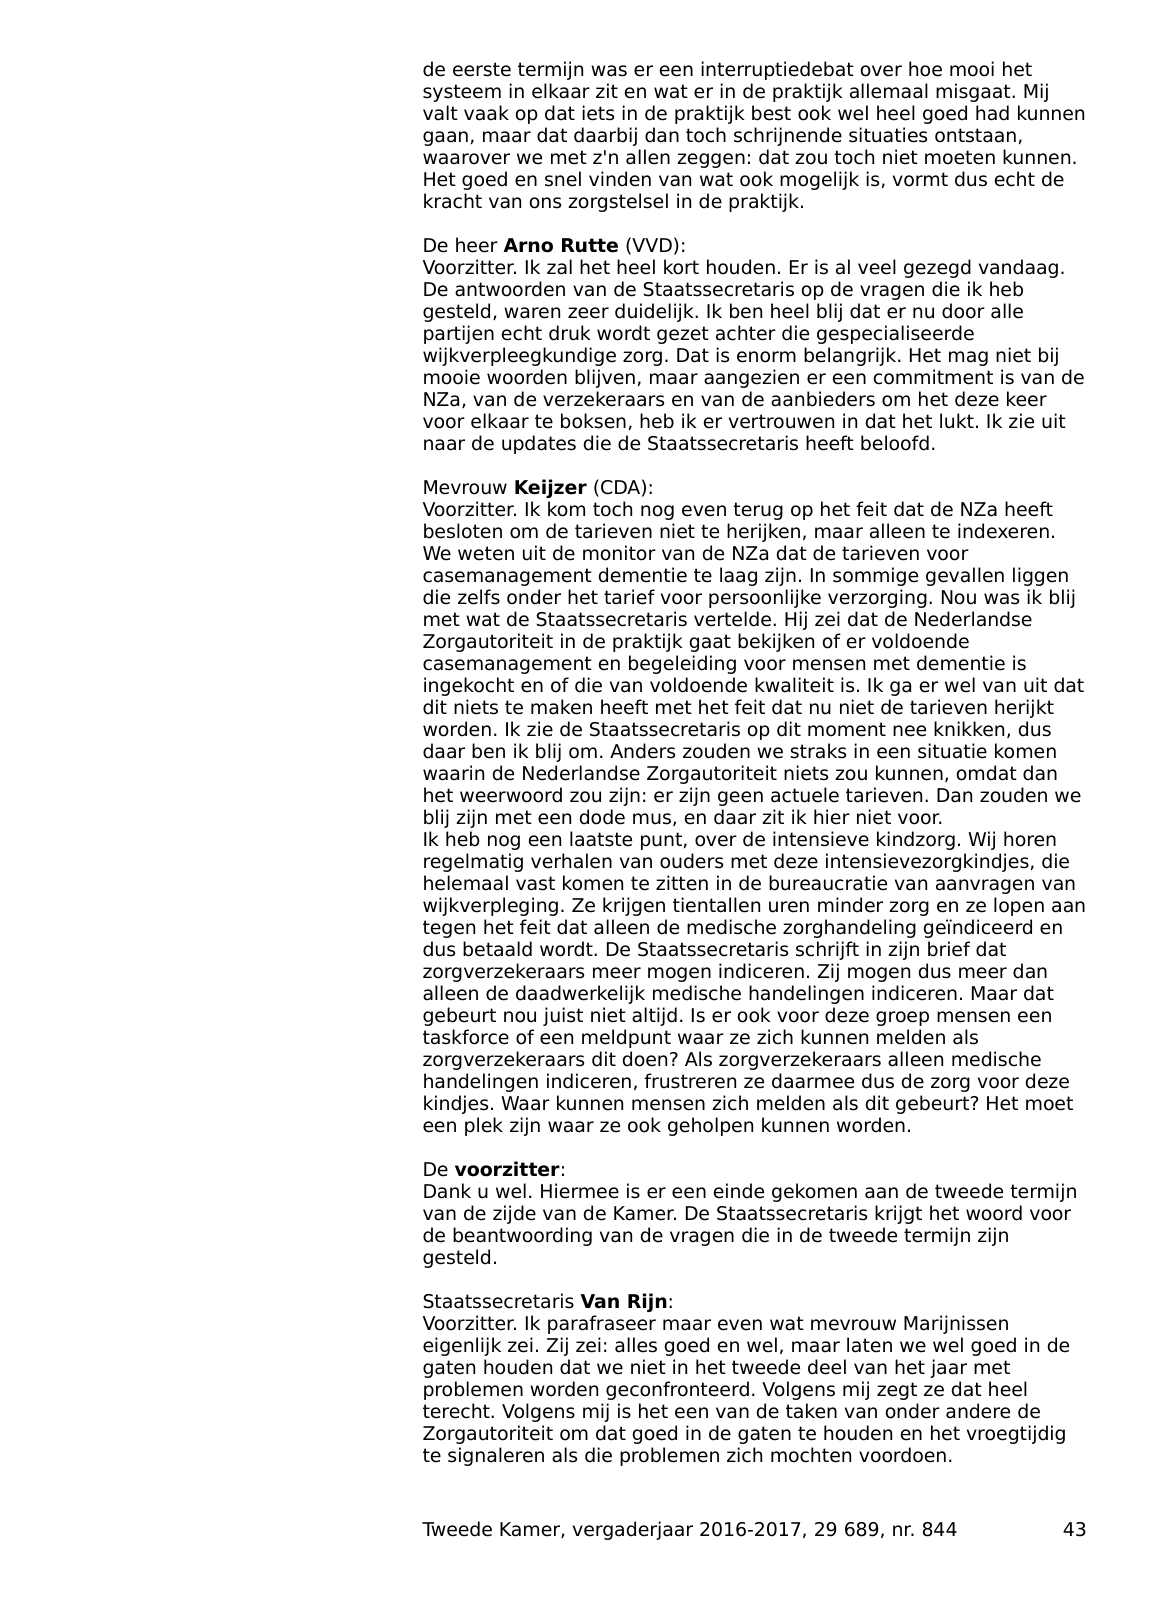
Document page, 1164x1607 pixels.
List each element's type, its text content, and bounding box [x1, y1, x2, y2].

text de eerste termijn was er een interruptiedebat over hoe mooi het systeem in elkaar zit en wat er in de praktijk allemaal misgaat. Mij valt vaak op dat iets in de praktijk best ook wel heel goed had kunnen gaan, maar dat daarbij dan toch schrijnende situaties ontstaan, waarover we met z'n allen zeggen: dat zou toch niet moeten kunnen. Het goed en snel vinden van wat ook mogelijk is, vormt dus echt de kracht van ons zorgstelsel in de praktijk. [422, 59, 1087, 213]
text Ik heb nog een laatste punt, over de intensieve kindzorg. Wij horen regelmatig verhalen van ouders met deze intensievezorgkindjes, die helemaal vast komen te zitten in de bureaucratie van aanvragen van wijkverpleging. Ze krijgen tientallen uren minder zorg en ze lopen aan tegen het feit dat alleen de medische zorghandeling geïndiceerd en dus betaald wordt. De Staatssecretaris schrijft in zijn brief dat zorgverzekeraars meer mogen indiceren. Zij mogen dus meer dan alleen de daadwerkelijk medische handelingen indiceren. Maar dat gebeurt nou juist niet altijd. Is er ook voor deze groep mensen een taskforce of een meldpunt waar ze zich kunnen melden als zorgverzekeraars dit doen? Als zorgverzekeraars alleen medische handelingen indiceren, frustreren ze daarmee dus de zorg voor deze kindjes. Waar kunnen mensen zich melden als dit gebeurt? Het moet een plek zijn waar ze ook geholpen kunnen worden. [422, 829, 1087, 1136]
text Dank u wel. Hiermee is er een einde gekomen aan de tweede termijn van de zijde van de Kamer. De Staatssecretaris krijgt het woord voor de beantwoording van de vragen die in de tweede termijn zijn gesteld. [422, 1181, 1087, 1268]
text Mevrouw Keijzer (CDA): [422, 477, 1087, 499]
text Voorzitter. Ik zal het heel kort houden. Er is al veel gezegd vandaag. De antwoorden van de Staatssecretaris op de vragen die ik heb gesteld, waren zeer duidelijk. Ik ben heel blij dat er nu door alle partijen echt druk wordt gezet achter die gespecialiseerde wijkverpleegkundige zorg. Dat is enorm belangrijk. Het mag niet bij mooie woorden blijven, maar aangezien er een commitment is van de NZa, van de verzekeraars en van de aanbieders om het deze keer voor elkaar te boksen, heb ik er vertrouwen in dat het lukt. Ik zie uit naar de updates die de Staatssecretaris heeft beloofd. [422, 257, 1087, 455]
text Staatssecretaris Van Rijn: [422, 1291, 1087, 1313]
text De voorzitter: [422, 1159, 1087, 1181]
text De heer Arno Rutte (VVD): [422, 235, 1087, 257]
text Voorzitter. Ik kom toch nog even terug op het feit dat de NZa heeft besloten om de tarieven niet te herijken, maar alleen te indexeren. We weten uit de monitor van de NZa dat de tarieven voor casemanagement dementie te laag zijn. In sommige gevallen liggen die zelfs onder het tarief voor persoonlijke verzorging. Nou was ik blij met wat de Staatssecretaris vertelde. Hij zei dat de Nederlandse Zorgautoriteit in de praktijk gaat bekijken of er voldoende casemanagement en begeleiding voor mensen met dementie is ingekocht en of die van voldoende kwaliteit is. Ik ga er wel van uit dat dit niets te maken heeft met het feit dat nu niet de tarieven herijkt worden. Ik zie de Staatssecretaris op dit moment nee knikken, dus daar ben ik blij om. Anders zouden we straks in een situatie komen waarin de Nederlandse Zorgautoriteit niets zou kunnen, omdat dan het weerwoord zou zijn: er zijn geen actuele tarieven. Dan zouden we blij zijn met een dode mus, en daar zit ik hier niet voor. [422, 499, 1087, 829]
text Voorzitter. Ik parafraseer maar even wat mevrouw Marijnissen eigenlijk zei. Zij zei: alles goed en wel, maar laten we wel goed in de gaten houden dat we niet in het tweede deel van het jaar met problemen worden geconfronteerd. Volgens mij zegt ze dat heel terecht. Volgens mij is het een van de taken van onder andere de Zorgautoriteit om dat goed in de gaten te houden en het vroegtijdig te signaleren als die problemen zich mochten voordoen. [422, 1313, 1087, 1467]
